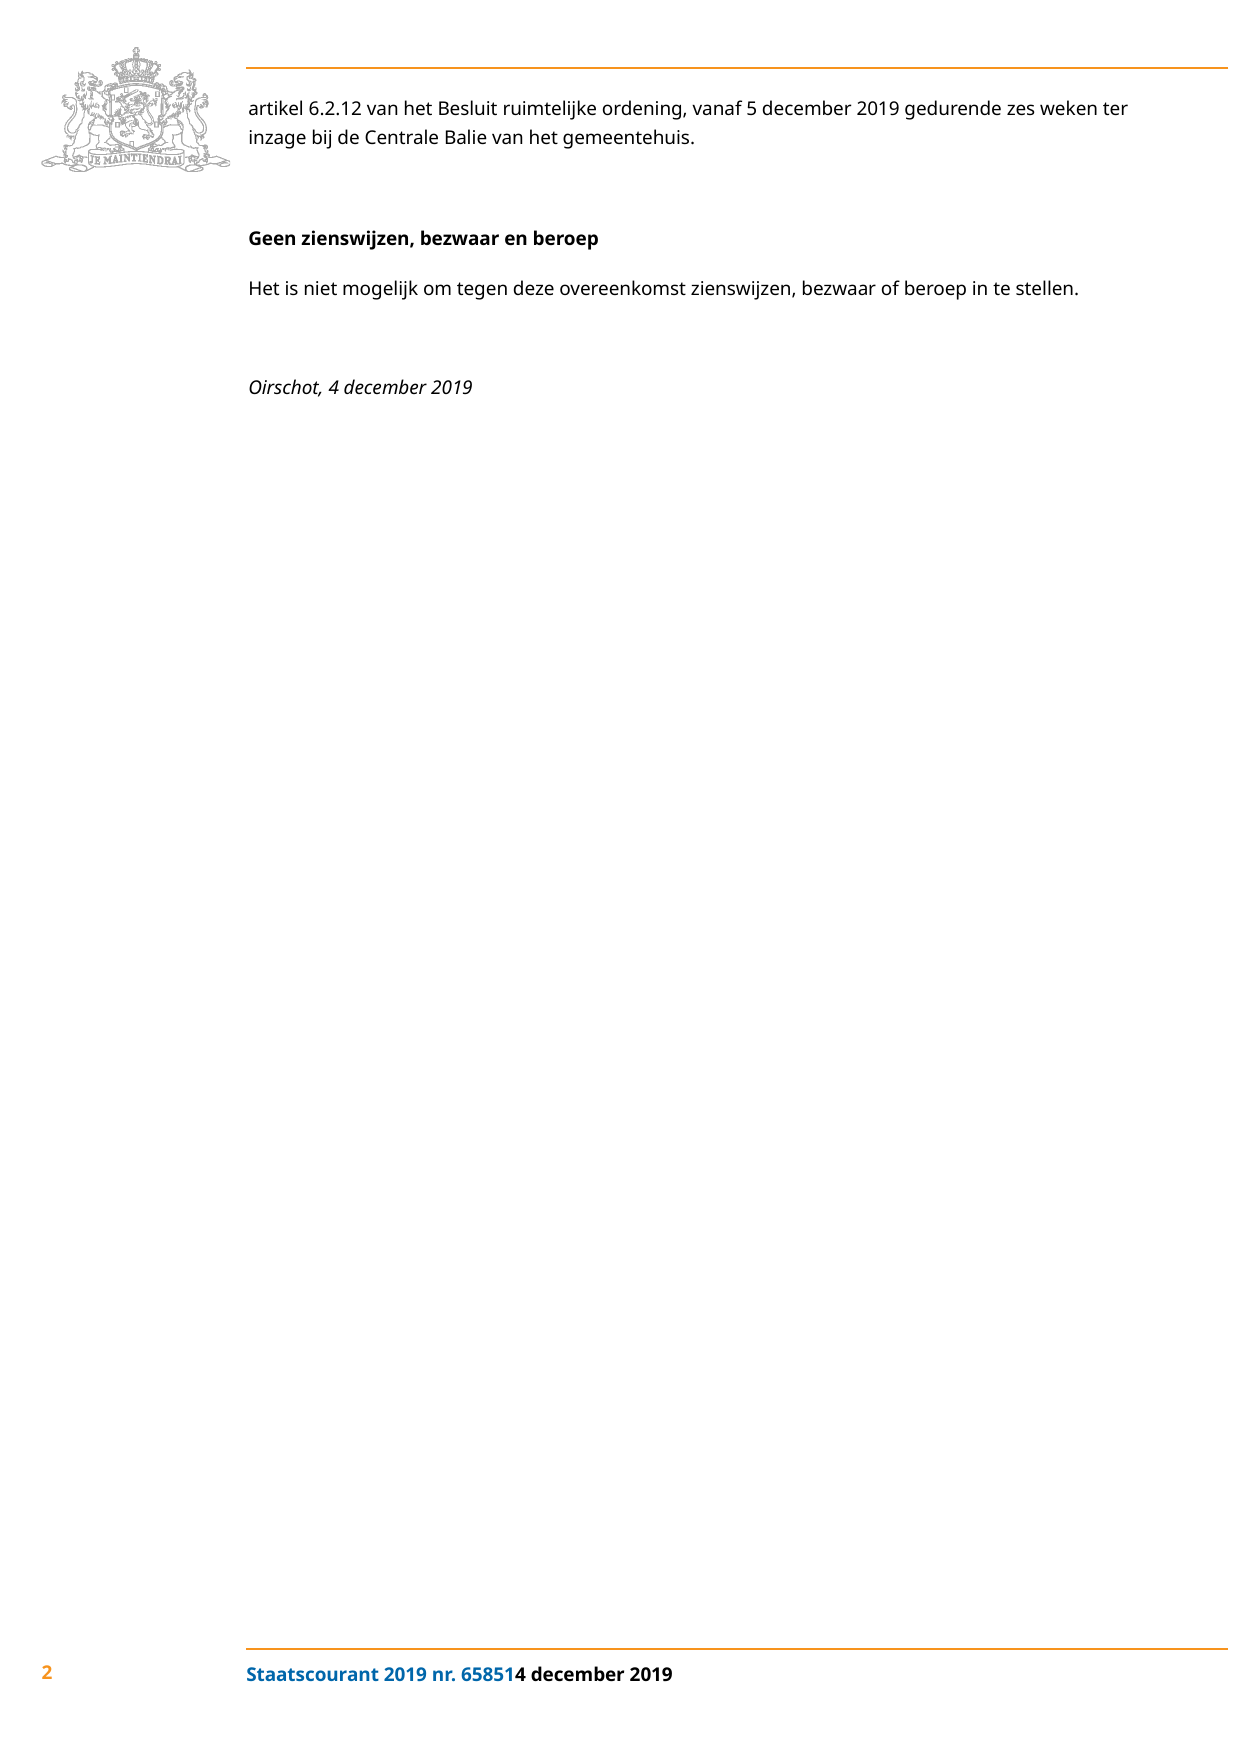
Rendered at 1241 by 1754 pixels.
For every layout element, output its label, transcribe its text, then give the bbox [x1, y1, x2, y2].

picture [41, 47, 231, 172]
text Oirschot, 4 december 2019 [248, 374, 1152, 399]
text artikel 6.2.12 van het Besluit ruimtelijke ordening, vanaf 5 december 2019 gedurende zes weken ter inzage bij de Centrale Balie van het gemeentehuis. [248, 95, 1152, 150]
text Geen zienswijzen, bezwaar en beroep [248, 225, 1152, 251]
text Het is niet mogelijk om tegen deze overeenkomst zienswijzen, bezwaar of beroep in te stellen. [248, 276, 1152, 301]
